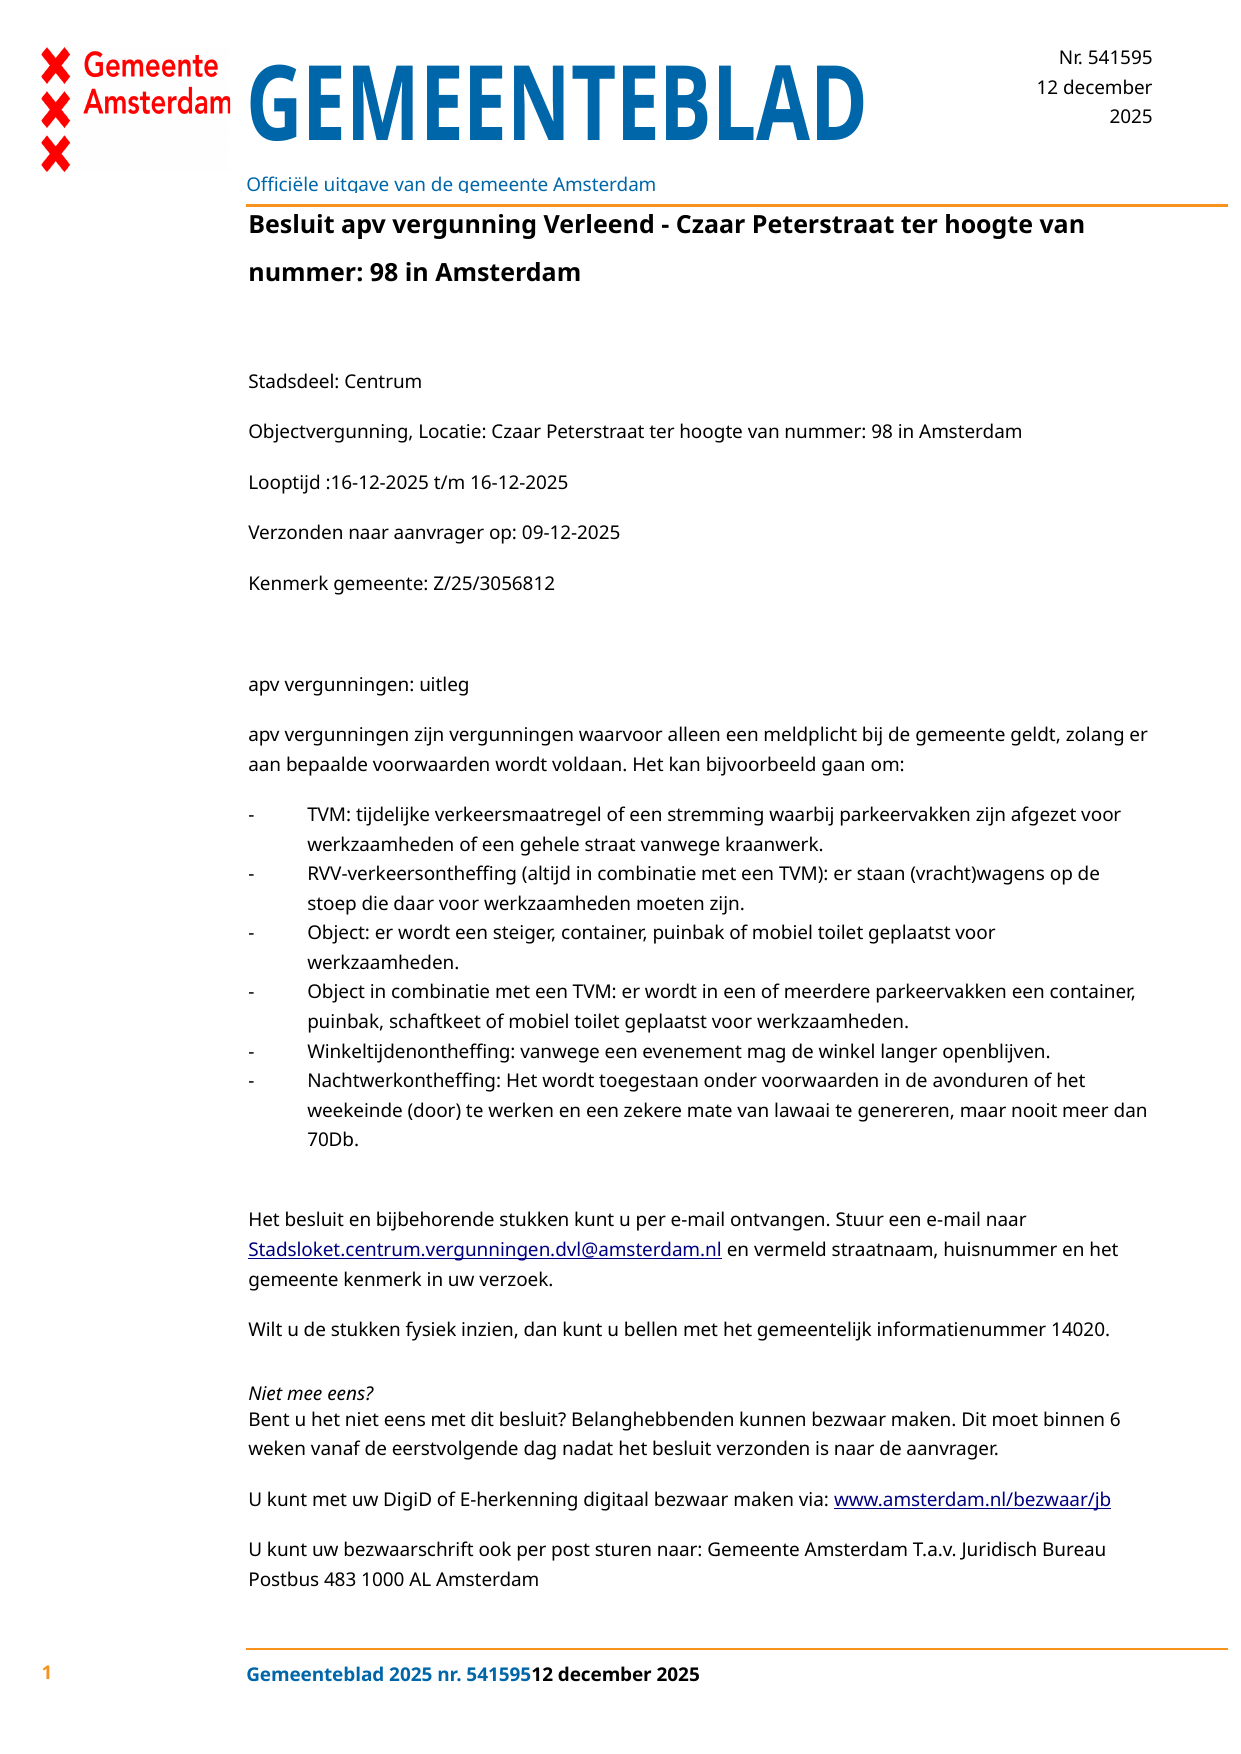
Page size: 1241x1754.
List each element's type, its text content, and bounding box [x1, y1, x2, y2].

text U kunt met uw DigiD of E-herkenning digitaal bezwaar maken via: www.amsterdam.nl/bezwaar/jb [248, 1486, 1152, 1512]
list TVM: tijdelijke verkeersmaatregel of een stremming waarbij parkeervakken zijn afgezet voor werkzaamheden of een gehele straat vanwege kraanwerk. [248, 801, 1152, 857]
list Object: er wordt een steiger, container, puinbak of mobiel toilet geplaatst voor werkzaamheden. [248, 919, 1152, 975]
list Object in combinatie met een TVM: er wordt in een of meerdere parkeervakken een container, puinbak, schaftkeet of mobiel toilet geplaatst voor werkzaamheden. [248, 979, 1152, 1034]
text Besluit apv vergunning Verleend - Czaar Peterstraat ter hoogte van nummer: 98 in Amsterdam [248, 207, 1152, 288]
text Verzonden naar aanvrager op: 09-12-2025 [248, 519, 1152, 545]
picture [41, 47, 231, 172]
text Objectvergunning, Locatie: Czaar Peterstraat ter hoogte van nummer: 98 in Amsterdam [248, 419, 1152, 444]
text apv vergunningen: uitleg [248, 671, 1152, 697]
text Kenmerk gemeente: Z/25/3056812 [248, 570, 1152, 596]
text Niet mee eens? [248, 1380, 1152, 1406]
text apv vergunningen zijn vergunningen waarvoor alleen een meldplicht bij de gemeente geldt, zolang er aan bepaalde voorwaarden wordt voldaan. Het kan bijvoorbeeld gaan om: [248, 721, 1152, 777]
text Wilt u de stukken fysiek inzien, dan kunt u bellen met het gemeentelijk informatienummer 14020. [248, 1316, 1152, 1342]
text U kunt uw bezwaarschrift ook per post sturen naar: Gemeente Amsterdam T.a.v. Juridisch Bureau Postbus 483 1000 AL Amsterdam [248, 1536, 1152, 1592]
list Nachtwerkontheffing: Het wordt toegestaan onder voorwaarden in de avonduren of het weekeinde (door) te werken en een zekere mate van lawaai te genereren, maar nooit meer dan 70Db. [248, 1067, 1152, 1152]
text Stadsdeel: Centrum [248, 368, 1152, 394]
list Winkeltijdenontheffing: vanwege een evenement mag de winkel langer openblijven. [248, 1038, 1152, 1064]
text Het besluit en bijbehorende stukken kunt u per e-mail ontvangen. Stuur een e-mail naar Stadsloket.centrum.vergunningen.dvl@amsterdam.nl en vermeld straatnaam, huisnummer en het gemeente kenmerk in uw verzoek. [248, 1207, 1152, 1292]
text Looptijd :16-12-2025 t/m 16-12-2025 [248, 469, 1152, 495]
text Bent u het niet eens met dit besluit? Belanghebbenden kunnen bezwaar maken. Dit moet binnen 6 weken vanaf de eerstvolgende dag nadat het besluit verzonden is naar de aanvrager. [248, 1406, 1152, 1461]
list RVV-verkeersontheffing (altijd in combinatie met een TVM): er staan (vracht)wagens op de stoep die daar voor werkzaamheden moeten zijn. [248, 860, 1152, 916]
